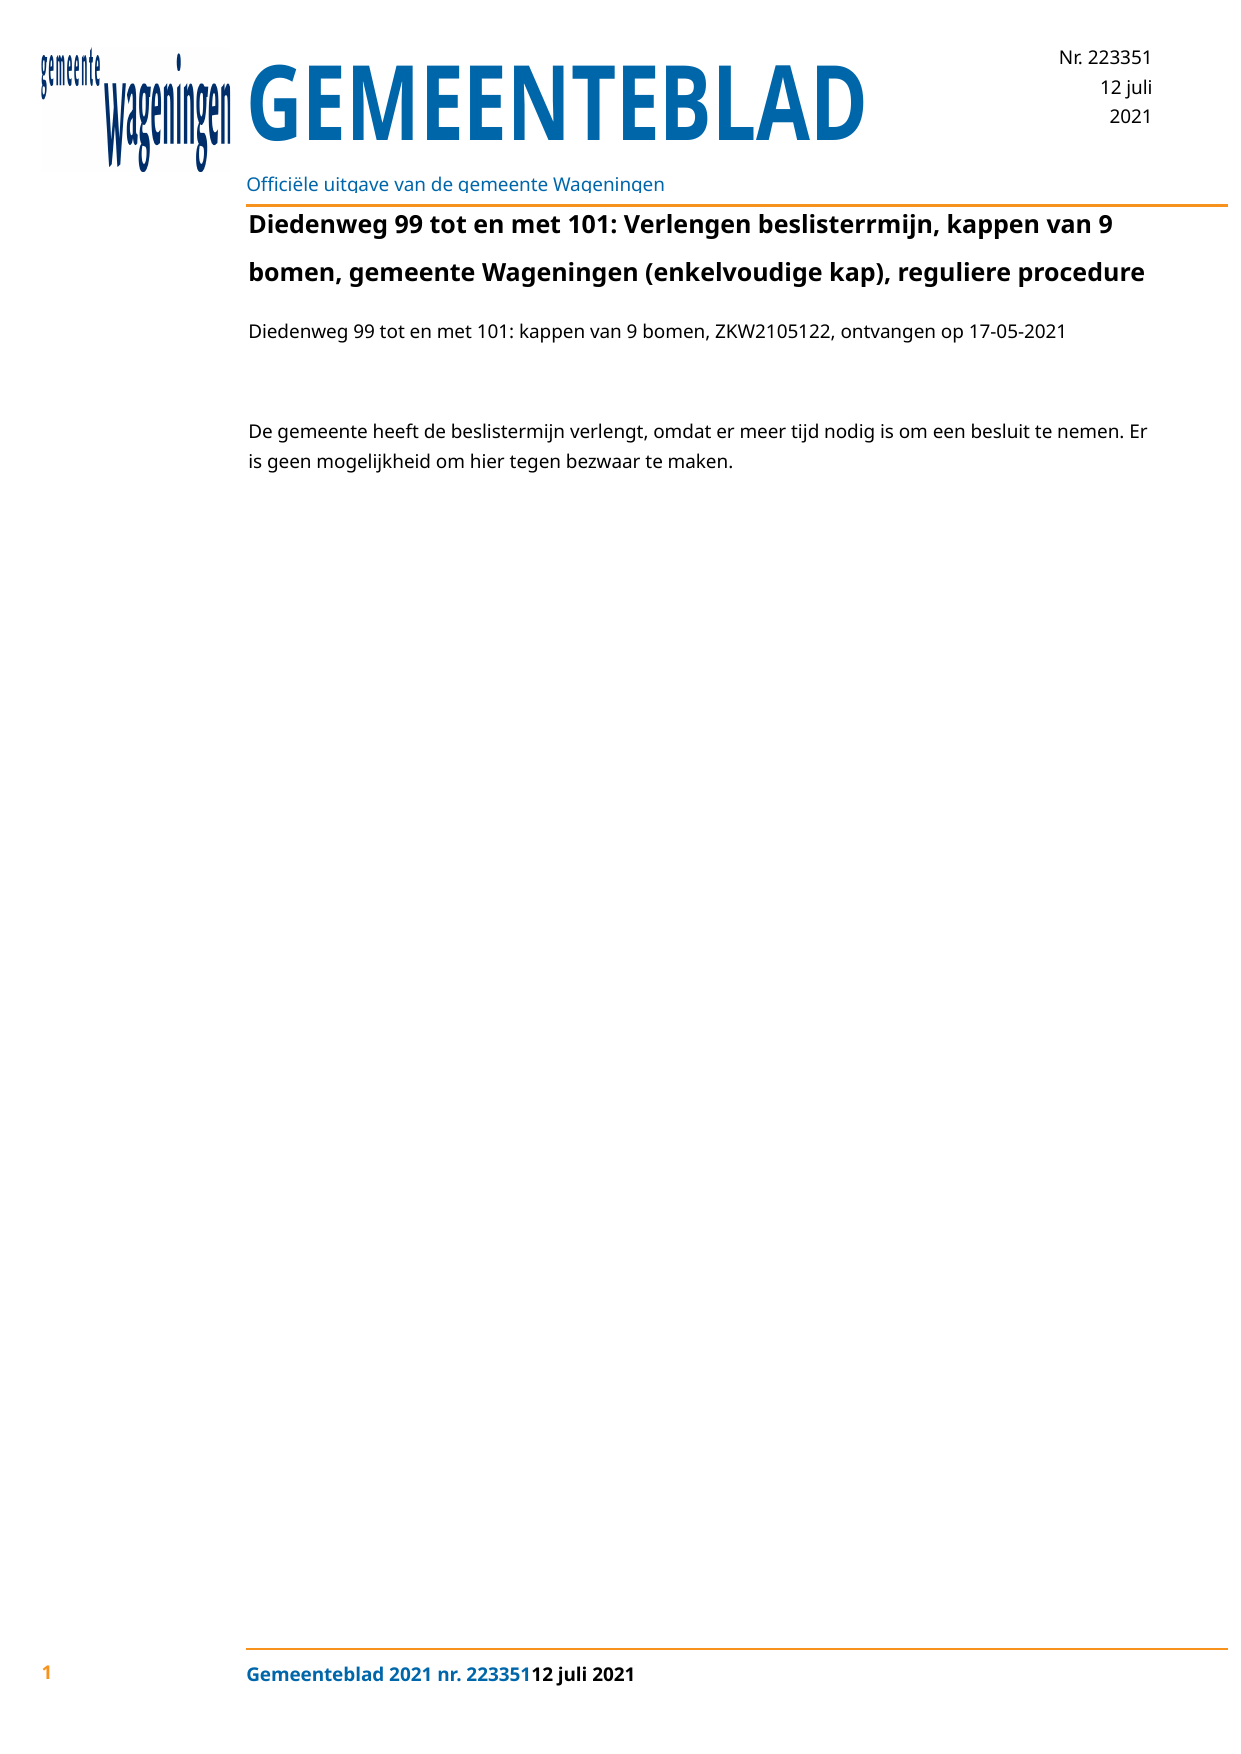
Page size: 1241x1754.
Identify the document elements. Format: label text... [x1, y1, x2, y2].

picture [41, 47, 231, 172]
text Diedenweg 99 tot en met 101: kappen van 9 bomen, ZKW2105122, ontvangen op 17-05-2021 [248, 318, 1152, 344]
text Diedenweg 99 tot en met 101: Verlengen beslisterrmijn, kappen van 9 bomen, gemeente Wageningen (enkelvoudige kap), reguliere procedure [248, 207, 1152, 288]
text De gemeente heeft de beslistermijn verlengt, omdat er meer tijd nodig is om een besluit te nemen. Er is geen mogelijkheid om hier tegen bezwaar te maken. [248, 419, 1152, 474]
